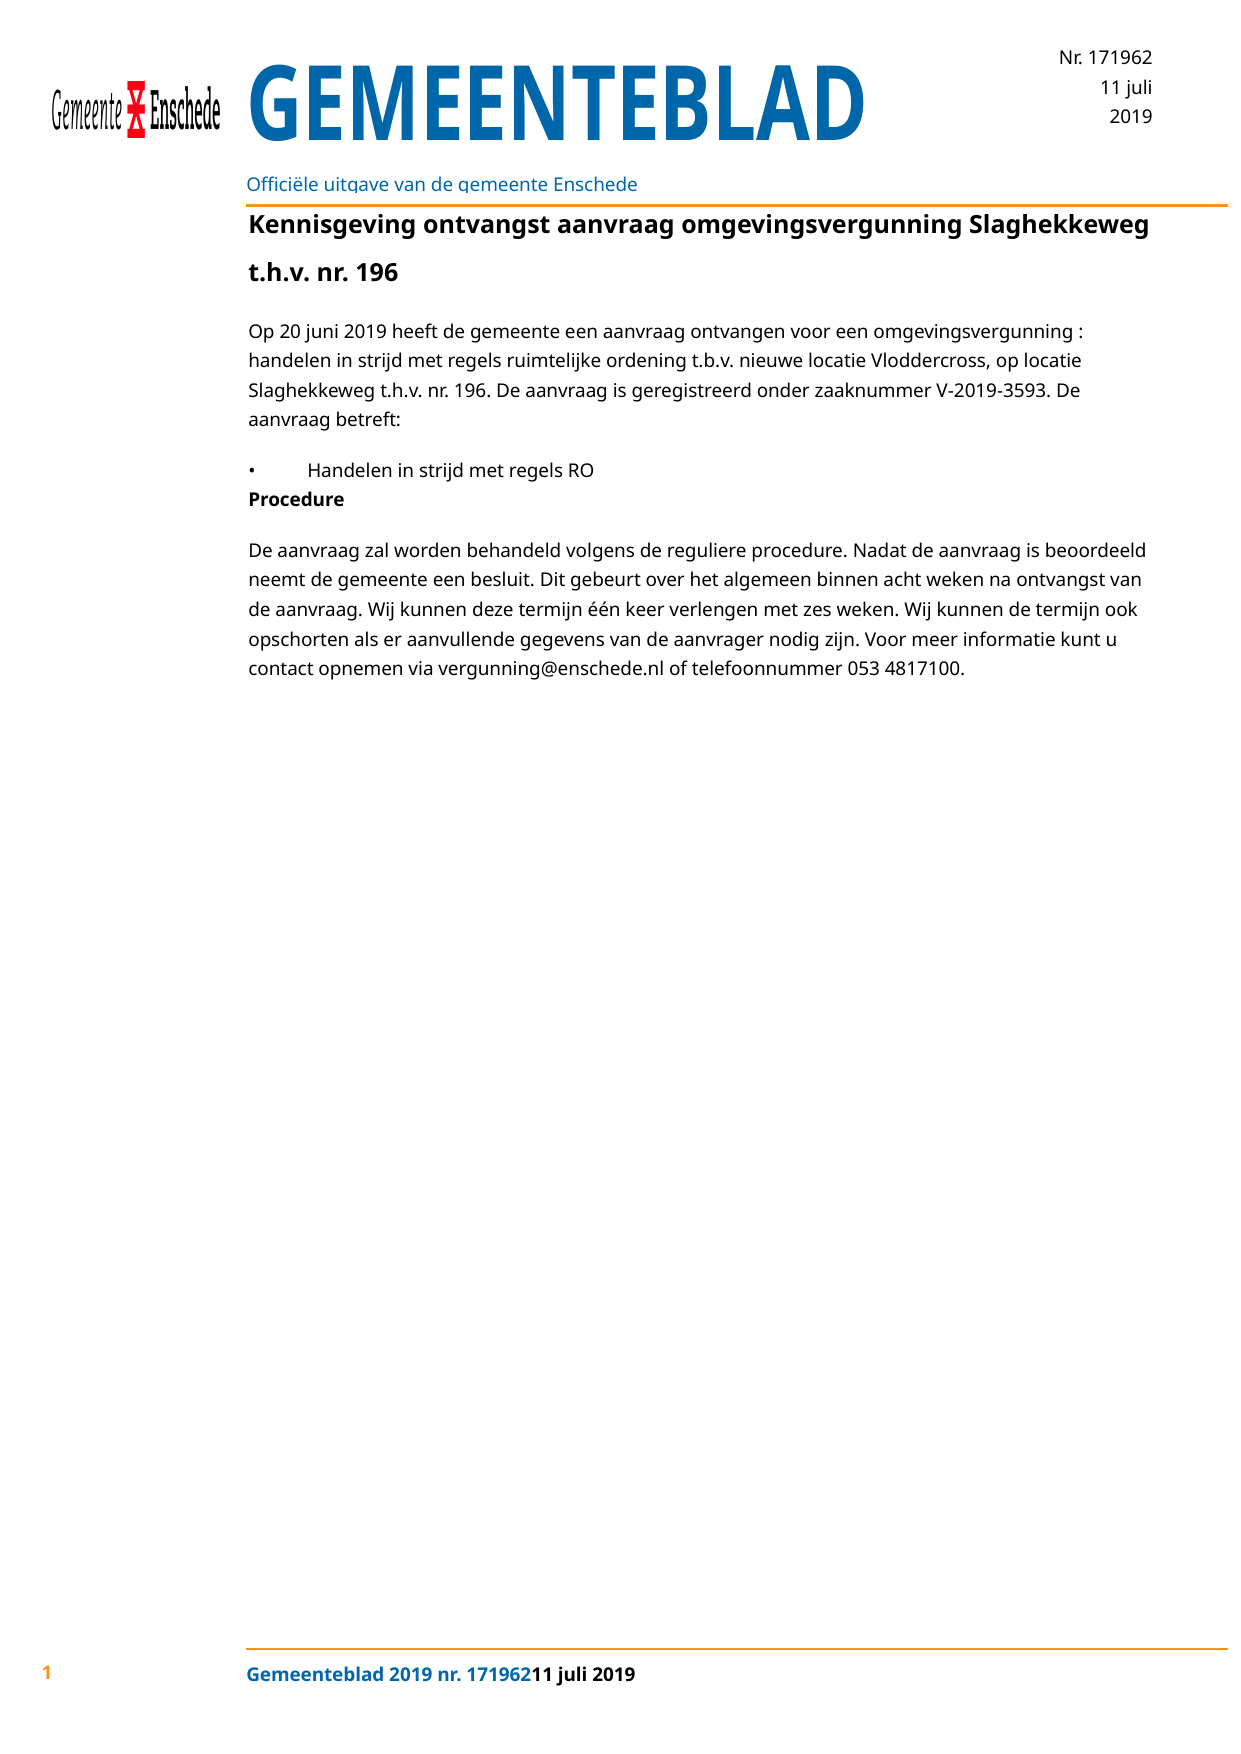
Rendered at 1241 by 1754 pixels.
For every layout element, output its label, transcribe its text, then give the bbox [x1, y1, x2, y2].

list Handelen in strijd met regels RO [248, 457, 1152, 483]
text Op 20 juni 2019 heeft de gemeente een aanvraag ontvangen voor een omgevingsvergunning : handelen in strijd met regels ruimtelijke ordening t.b.v. nieuwe locatie Vloddercross, op locatie Slaghekkeweg t.h.v. nr. 196. De aanvraag is geregistreerd onder zaaknummer V-2019-3593. De aanvraag betreft: [248, 318, 1152, 432]
text Kennisgeving ontvangst aanvraag omgevingsvergunning Slaghekkeweg t.h.v. nr. 196 [248, 207, 1152, 288]
text De aanvraag zal worden behandeld volgens de reguliere procedure. Nadat de aanvraag is beoordeeld neemt de gemeente een besluit. Dit gebeurt over het algemeen binnen acht weken na ontvangst van de aanvraag. Wij kunnen deze termijn één keer verlengen met zes weken. Wij kunnen de termijn ook opschorten als er aanvullende gegevens van de aanvrager nodig zijn. Voor meer informatie kunt u contact opnemen via vergunning@enschede.nl of telefoonnummer 053 4817100. [248, 537, 1152, 681]
picture [41, 47, 231, 172]
text Procedure [248, 487, 1152, 512]
